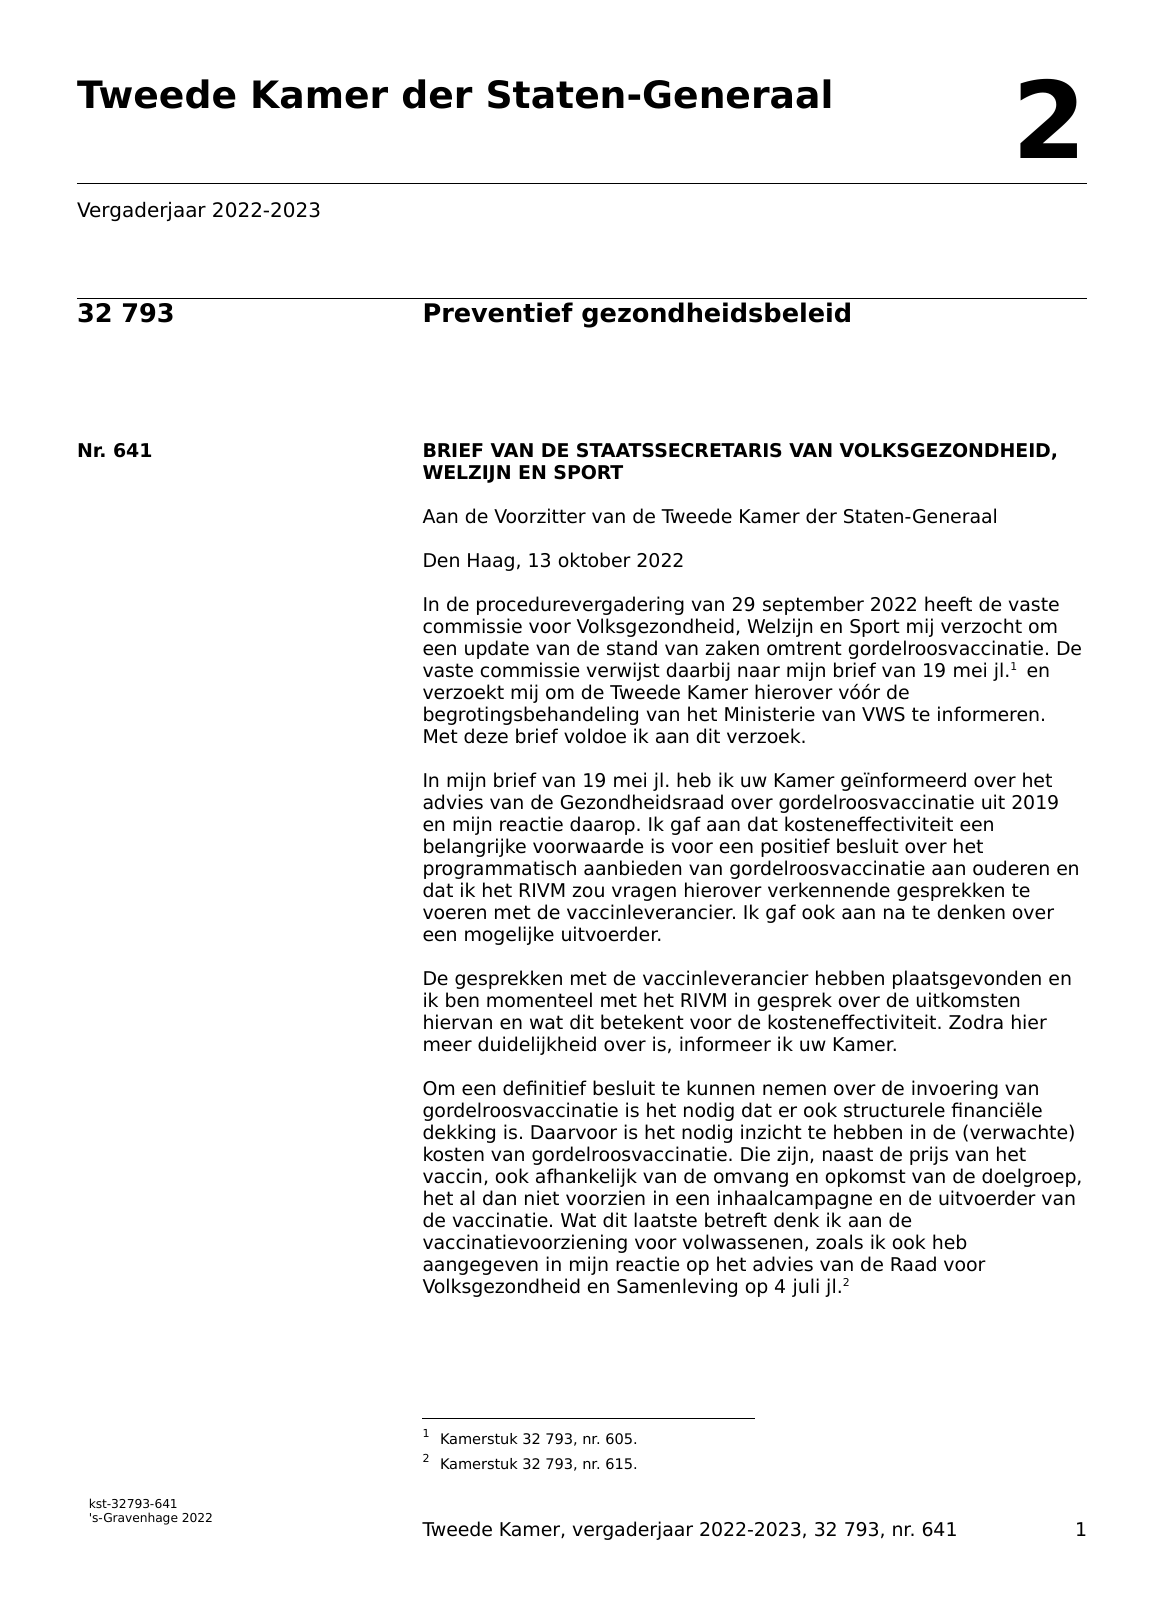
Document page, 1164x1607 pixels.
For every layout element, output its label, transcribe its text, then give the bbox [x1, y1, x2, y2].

text Den Haag, 13 oktober 2022 [422, 550, 1087, 572]
text 's-Gravenhage 2022 [88, 1511, 323, 1525]
text Kamerstuk 32 793, nr. 615. [422, 1452, 1087, 1474]
text kst-32793-641 [88, 1497, 323, 1511]
text Kamerstuk 32 793, nr. 605. [422, 1427, 1087, 1449]
text Aan de Voorzitter van de Tweede Kamer der Staten-Generaal [422, 506, 1087, 528]
subtitle 32 793 Preventief gezondheidsbeleid [77, 299, 1087, 329]
text De gesprekken met de vaccinleverancier hebben plaatsgevonden en ik ben momenteel met het RIVM in gesprek over de uitkomsten hiervan en wat dit betekent voor de kosteneffectiviteit. Zodra hier meer duidelijkheid over is, informeer ik uw Kamer. [422, 968, 1087, 1056]
text Om een definitief besluit te kunnen nemen over de invoering van gordelroosvaccinatie is het nodig dat er ook structurele financiële dekking is. Daarvoor is het nodig inzicht te hebben in de (verwachte) kosten van gordelroosvaccinatie. Die zijn, naast de prijs van het vaccin, ook afhankelijk van de omvang en opkomst van de doelgroep, het al dan niet voorzien in een inhaalcampagne en de uitvoerder van de vaccinatie. Wat dit laatste betreft denk ik aan de vaccinatievoorziening voor volwassenen, zoals ik ook heb aangegeven in mijn reactie op het advies van de Raad voor Volksgezondheid en Samenleving op 4 juli jl. [422, 1078, 1087, 1298]
table_header Tweede Kamer der Staten-Generaal [77, 59, 886, 183]
text In mijn brief van 19 mei jl. heb ik uw Kamer geïnformeerd over het advies van de Gezondheidsraad over gordelroosvaccinatie uit 2019 en mijn reactie daarop. Ik gaf aan dat kosteneffectiviteit een belangrijke voorwaarde is voor een positief besluit over het programmatisch aanbieden van gordelroosvaccinatie aan ouderen en dat ik het RIVM zou vragen hierover verkennende gesprekken te voeren met de vaccinleverancier. Ik gaf ook aan na te denken over een mogelijke uitvoerder. [422, 770, 1087, 946]
subtitle Nr. 641 BRIEF VAN DE STAATSSECRETARIS VAN VOLKSGEZONDHEID, WELZIJN EN SPORT [77, 440, 1087, 484]
text In de procedurevergadering van 29 september 2022 heeft de vaste commissie voor Volksgezondheid, Welzijn en Sport mij verzocht om een update van de stand van zaken omtrent gordelroosvaccinatie. De vaste commissie verwijst daarbij naar mijn brief van 19 mei jl. en verzoekt mij om de Tweede Kamer hierover vóór de begrotingsbehandeling van het Ministerie van VWS te informeren. Met deze brief voldoe ik aan dit verzoek. [422, 594, 1087, 748]
table_cell Vergaderjaar 2022-2023 [77, 184, 1087, 298]
table_header 2 [886, 59, 1087, 183]
